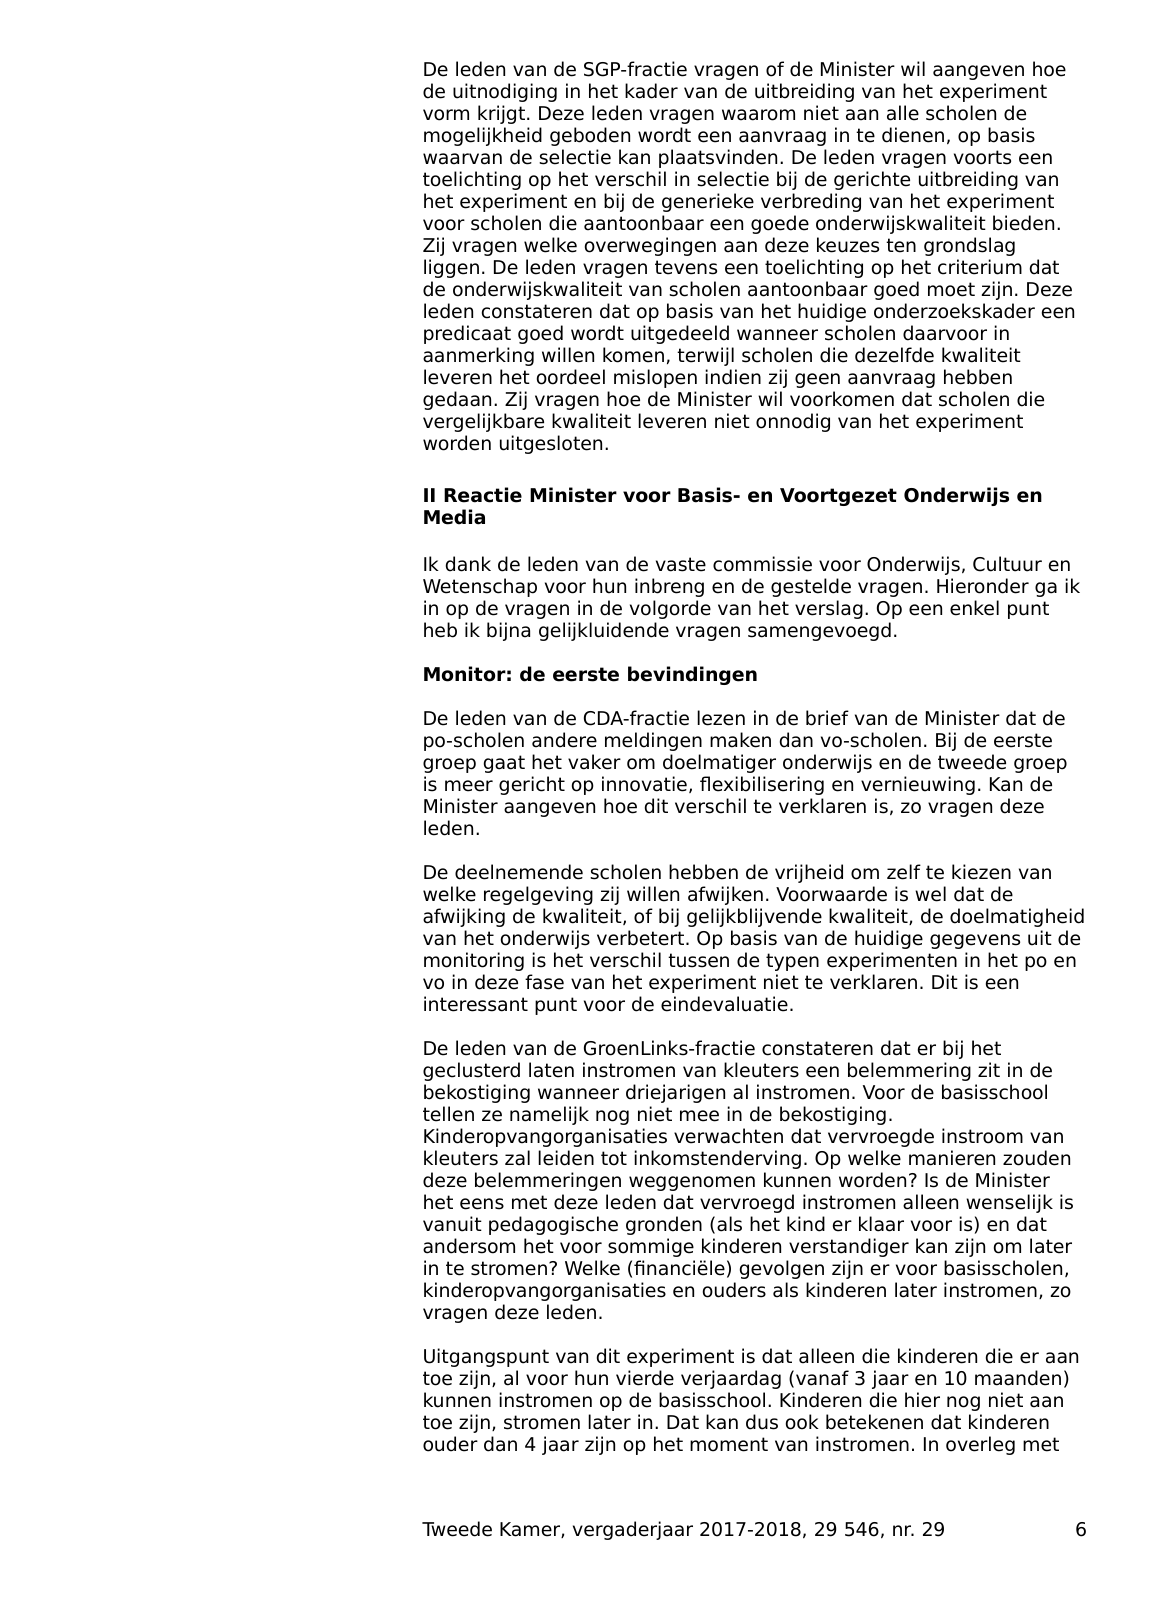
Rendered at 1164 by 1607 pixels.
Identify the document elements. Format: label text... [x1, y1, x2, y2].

text De deelnemende scholen hebben de vrijheid om zelf te kiezen van welke regelgeving zij willen afwijken. Voorwaarde is wel dat de afwijking de kwaliteit, of bij gelijkblijvende kwaliteit, de doelmatigheid van het onderwijs verbetert. Op basis van de huidige gegevens uit de monitoring is het verschil tussen de typen experimenten in het po en vo in deze fase van het experiment niet te verklaren. Dit is een interessant punt voor de eindevaluatie. [422, 862, 1087, 1016]
text Uitgangspunt van dit experiment is dat alleen die kinderen die er aan toe zijn, al voor hun vierde verjaardag (vanaf 3 jaar en 10 maanden) kunnen instromen op de basisschool. Kinderen die hier nog niet aan toe zijn, stromen later in. Dat kan dus ook betekenen dat kinderen ouder dan 4 jaar zijn op het moment van instromen. In overleg met [422, 1346, 1087, 1456]
text De leden van de CDA-fractie lezen in de brief van de Minister dat de po-scholen andere meldingen maken dan vo-scholen. Bij de eerste groep gaat het vaker om doelmatiger onderwijs en de tweede groep is meer gericht op innovatie, flexibilisering en vernieuwing. Kan de Minister aangeven hoe dit verschil te verklaren is, zo vragen deze leden. [422, 708, 1087, 840]
text De leden van de SGP-fractie vragen of de Minister wil aangeven hoe de uitnodiging in het kader van de uitbreiding van het experiment vorm krijgt. Deze leden vragen waarom niet aan alle scholen de mogelijkheid geboden wordt een aanvraag in te dienen, op basis waarvan de selectie kan plaatsvinden. De leden vragen voorts een toelichting op het verschil in selectie bij de gerichte uitbreiding van het experiment en bij de generieke verbreding van het experiment voor scholen die aantoonbaar een goede onderwijskwaliteit bieden. Zij vragen welke overwegingen aan deze keuzes ten grondslag liggen. De leden vragen tevens een toelichting op het criterium dat de onderwijskwaliteit van scholen aantoonbaar goed moet zijn. Deze leden constateren dat op basis van het huidige onderzoekskader een predicaat goed wordt uitgedeeld wanneer scholen daarvoor in aanmerking willen komen, terwijl scholen die dezelfde kwaliteit leveren het oordeel mislopen indien zij geen aanvraag hebben gedaan. Zij vragen hoe de Minister wil voorkomen dat scholen die vergelijkbare kwaliteit leveren niet onnodig van het experiment worden uitgesloten. [422, 59, 1087, 455]
subtitle Monitor: de eerste bevindingen [422, 664, 1087, 686]
text Ik dank de leden van de vaste commissie voor Onderwijs, Cultuur en Wetenschap voor hun inbreng en de gestelde vragen. Hieronder ga ik in op de vragen in de volgorde van het verslag. Op een enkel punt heb ik bijna gelijkluidende vragen samengevoegd. [422, 554, 1087, 642]
subtitle II Reactie Minister voor Basis- en Voortgezet Onderwijs en Media [422, 485, 1087, 529]
text De leden van de GroenLinks-fractie constateren dat er bij het geclusterd laten instromen van kleuters een belemmering zit in de bekostiging wanneer driejarigen al instromen. Voor de basisschool tellen ze namelijk nog niet mee in de bekostiging. Kinderopvangorganisaties verwachten dat vervroegde instroom van kleuters zal leiden tot inkomstenderving. Op welke manieren zouden deze belemmeringen weggenomen kunnen worden? Is de Minister het eens met deze leden dat vervroegd instromen alleen wenselijk is vanuit pedagogische gronden (als het kind er klaar voor is) en dat andersom het voor sommige kinderen verstandiger kan zijn om later in te stromen? Welke (financiële) gevolgen zijn er voor basisscholen, kinderopvangorganisaties en ouders als kinderen later instromen, zo vragen deze leden. [422, 1038, 1087, 1324]
